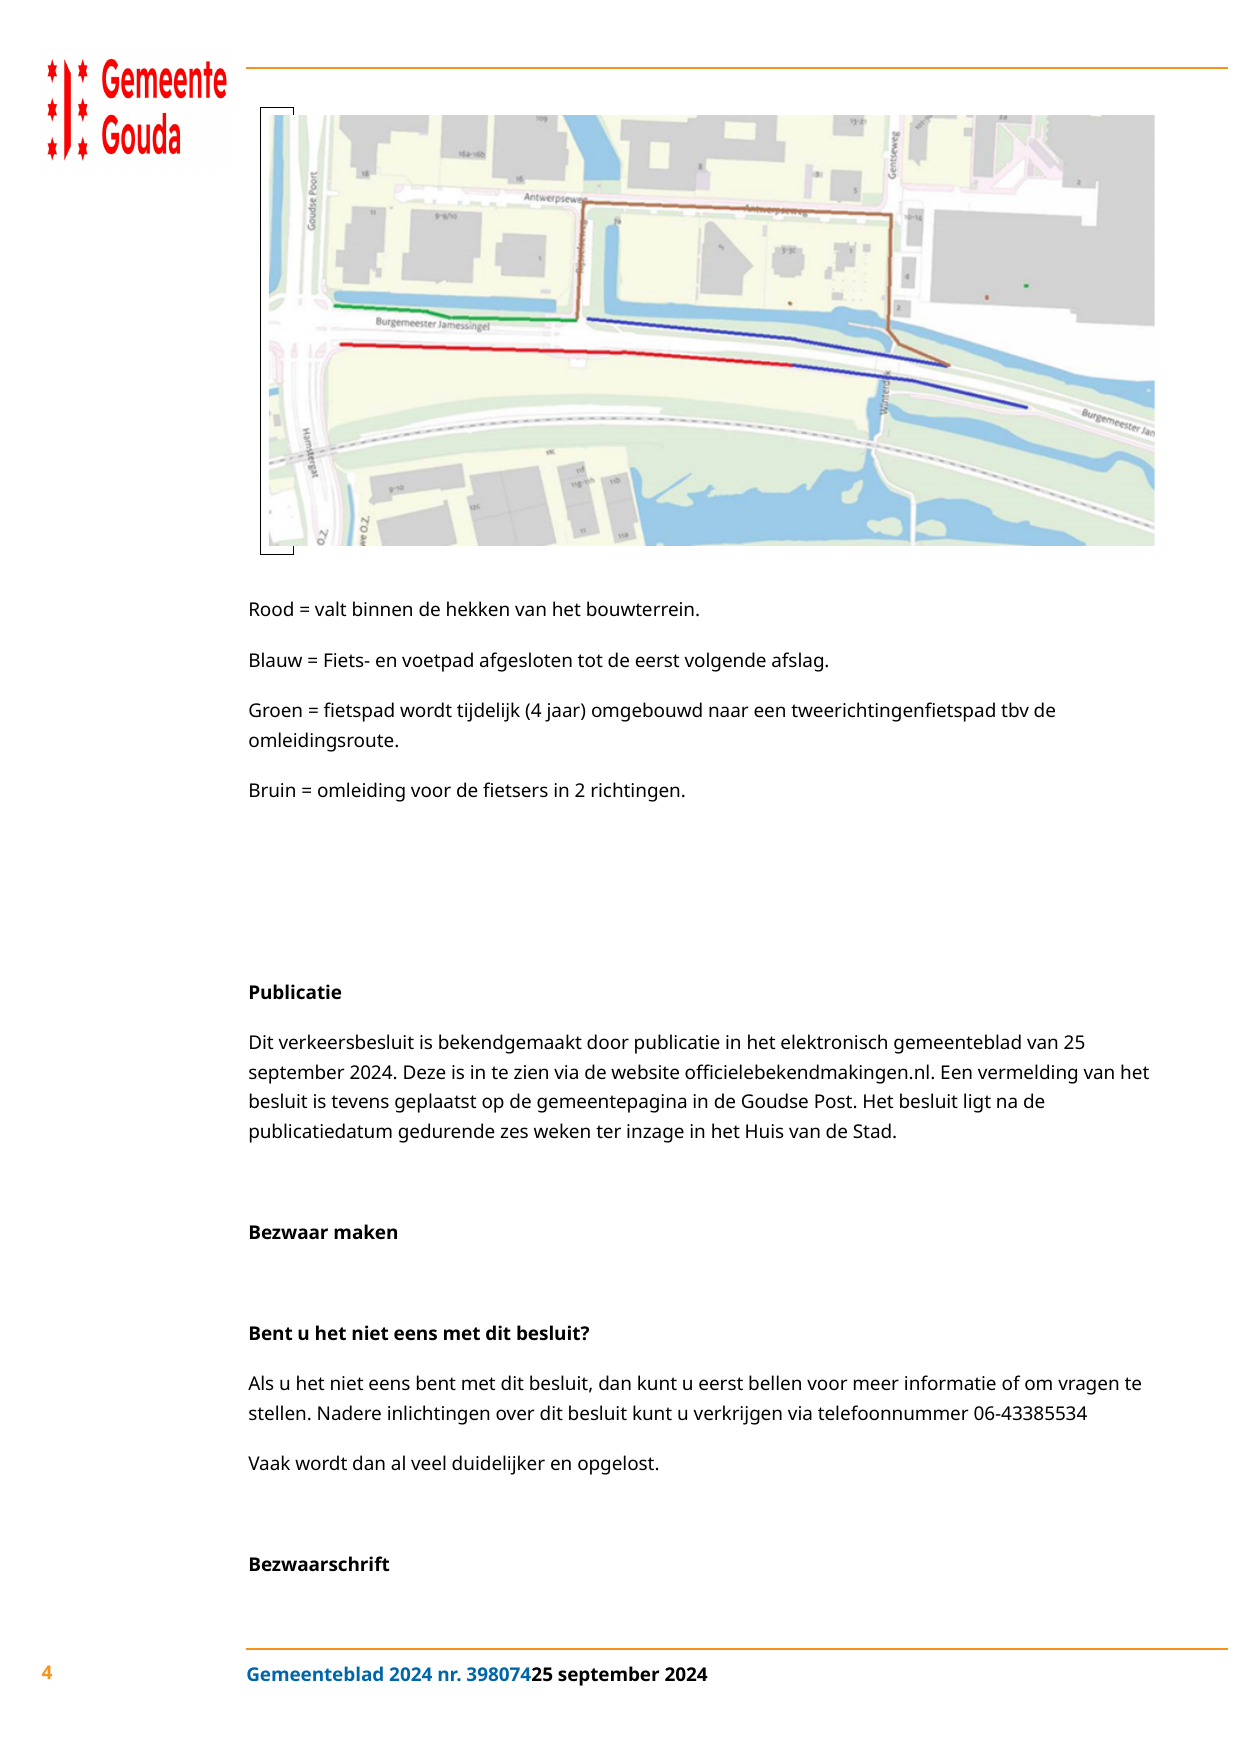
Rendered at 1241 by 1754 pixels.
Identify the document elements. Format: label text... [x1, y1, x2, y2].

text Bent u het niet eens met dit besluit? [248, 1320, 1152, 1346]
text Bezwaar maken [248, 1219, 1152, 1245]
picture [41, 47, 231, 172]
text Vaak wordt dan al veel duidelijker en opgelost. [248, 1450, 1152, 1476]
text Als u het niet eens bent met dit besluit, dan kunt u eerst bellen voor meer informatie of om vragen te stellen. Nadere inlichtingen over dit besluit kunt u verkrijgen via telefoonnummer 06-43385534 [248, 1370, 1152, 1426]
text Groen = fietspad wordt tijdelijk (4 jaar) omgebouwd naar een tweerichtingenfietspad tbv de omleidingsroute. [248, 697, 1152, 753]
text Bezwaarschrift [248, 1551, 1152, 1577]
text Rood = valt binnen de hekken van het bouwterrein. [248, 597, 1152, 622]
text Bruin = omleiding voor de fietsers in 2 richtingen. [248, 777, 1152, 803]
text Blauw = Fiets- en voetpad afgesloten tot de eerst volgende afslag. [248, 647, 1152, 673]
text Publicatie [248, 979, 1152, 1005]
picture [268, 115, 1155, 546]
text Dit verkeersbesluit is bekendgemaakt door publicatie in het elektronisch gemeenteblad van 25 september 2024. Deze is in te zien via de website officielebekendmakingen.nl. Een vermelding van het besluit is tevens geplaatst op de gemeentepagina in de Goudse Post. Het besluit ligt na de publicatiedatum gedurende zes weken ter inzage in het Huis van de Stad. [248, 1029, 1152, 1144]
